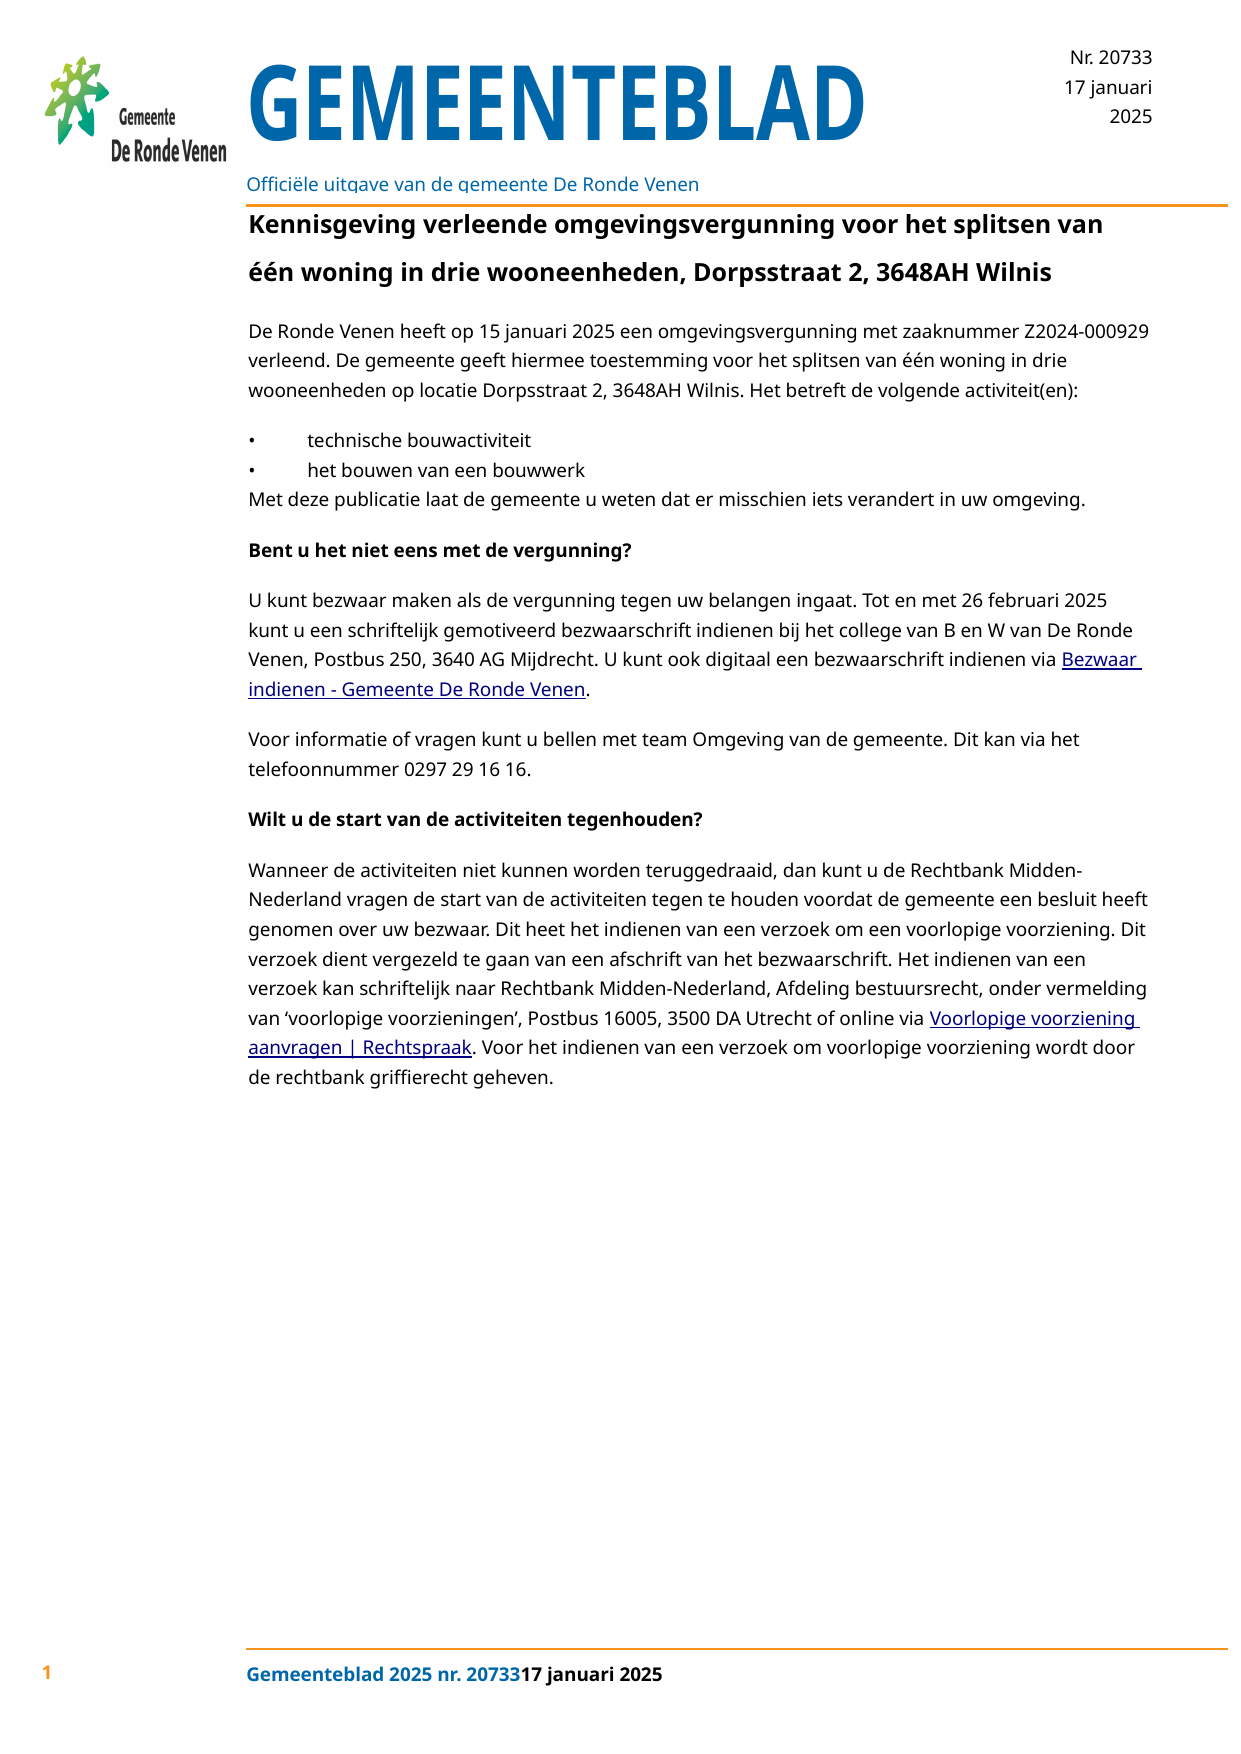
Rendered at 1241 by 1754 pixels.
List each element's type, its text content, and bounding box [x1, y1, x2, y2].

text Wilt u de start van de activiteiten tegenhouden? [248, 807, 1152, 832]
list technische bouwactiviteit [248, 427, 1152, 453]
list het bouwen van een bouwwerk [248, 457, 1152, 483]
text Bent u het niet eens met de vergunning? [248, 537, 1152, 563]
text Wanneer de activiteiten niet kunnen worden teruggedraaid, dan kunt u de Rechtbank Midden-Nederland vragen de start van de activiteiten tegen te houden voordat de gemeente een besluit heeft genomen over uw bezwaar. Dit heet het indienen van een verzoek om een voorlopige voorziening. Dit verzoek dient vergezeld te gaan van een afschrift van het bezwaarschrift. Het indienen van een verzoek kan schriftelijk naar Rechtbank Midden-Nederland, Afdeling bestuursrecht, onder vermelding van ‘voorlopige voorzieningen’, Postbus 16005, 3500 DA Utrecht of online via Voorlopige voorziening aanvragen | Rechtspraak. Voor het indienen van een verzoek om voorlopige voorziening wordt door de rechtbank griffierecht geheven. [248, 857, 1152, 1090]
text U kunt bezwaar maken als de vergunning tegen uw belangen ingaat. Tot en met 26 februari 2025 kunt u een schriftelijk gemotiveerd bezwaarschrift indienen bij het college van B en W van De Ronde Venen, Postbus 250, 3640 AG Mijdrecht. U kunt ook digitaal een bezwaarschrift indienen via Bezwaar indienen - Gemeente De Ronde Venen. [248, 587, 1152, 702]
text Kennisgeving verleende omgevingsvergunning voor het splitsen van één woning in drie wooneenheden, Dorpsstraat 2, 3648AH Wilnis [248, 207, 1152, 288]
text Voor informatie of vragen kunt u bellen met team Omgeving van de gemeente. Dit kan via het telefoonnummer 0297 29 16 16. [248, 727, 1152, 782]
text De Ronde Venen heeft op 15 januari 2025 een omgevingsvergunning met zaaknummer Z2024-000929 verleend. De gemeente geeft hiermee toestemming voor het splitsen van één woning in drie wooneenheden op locatie Dorpsstraat 2, 3648AH Wilnis. Het betreft de volgende activiteit(en): [248, 318, 1152, 403]
text Met deze publicatie laat de gemeente u weten dat er misschien iets verandert in uw omgeving. [248, 487, 1152, 512]
picture [41, 47, 231, 172]
